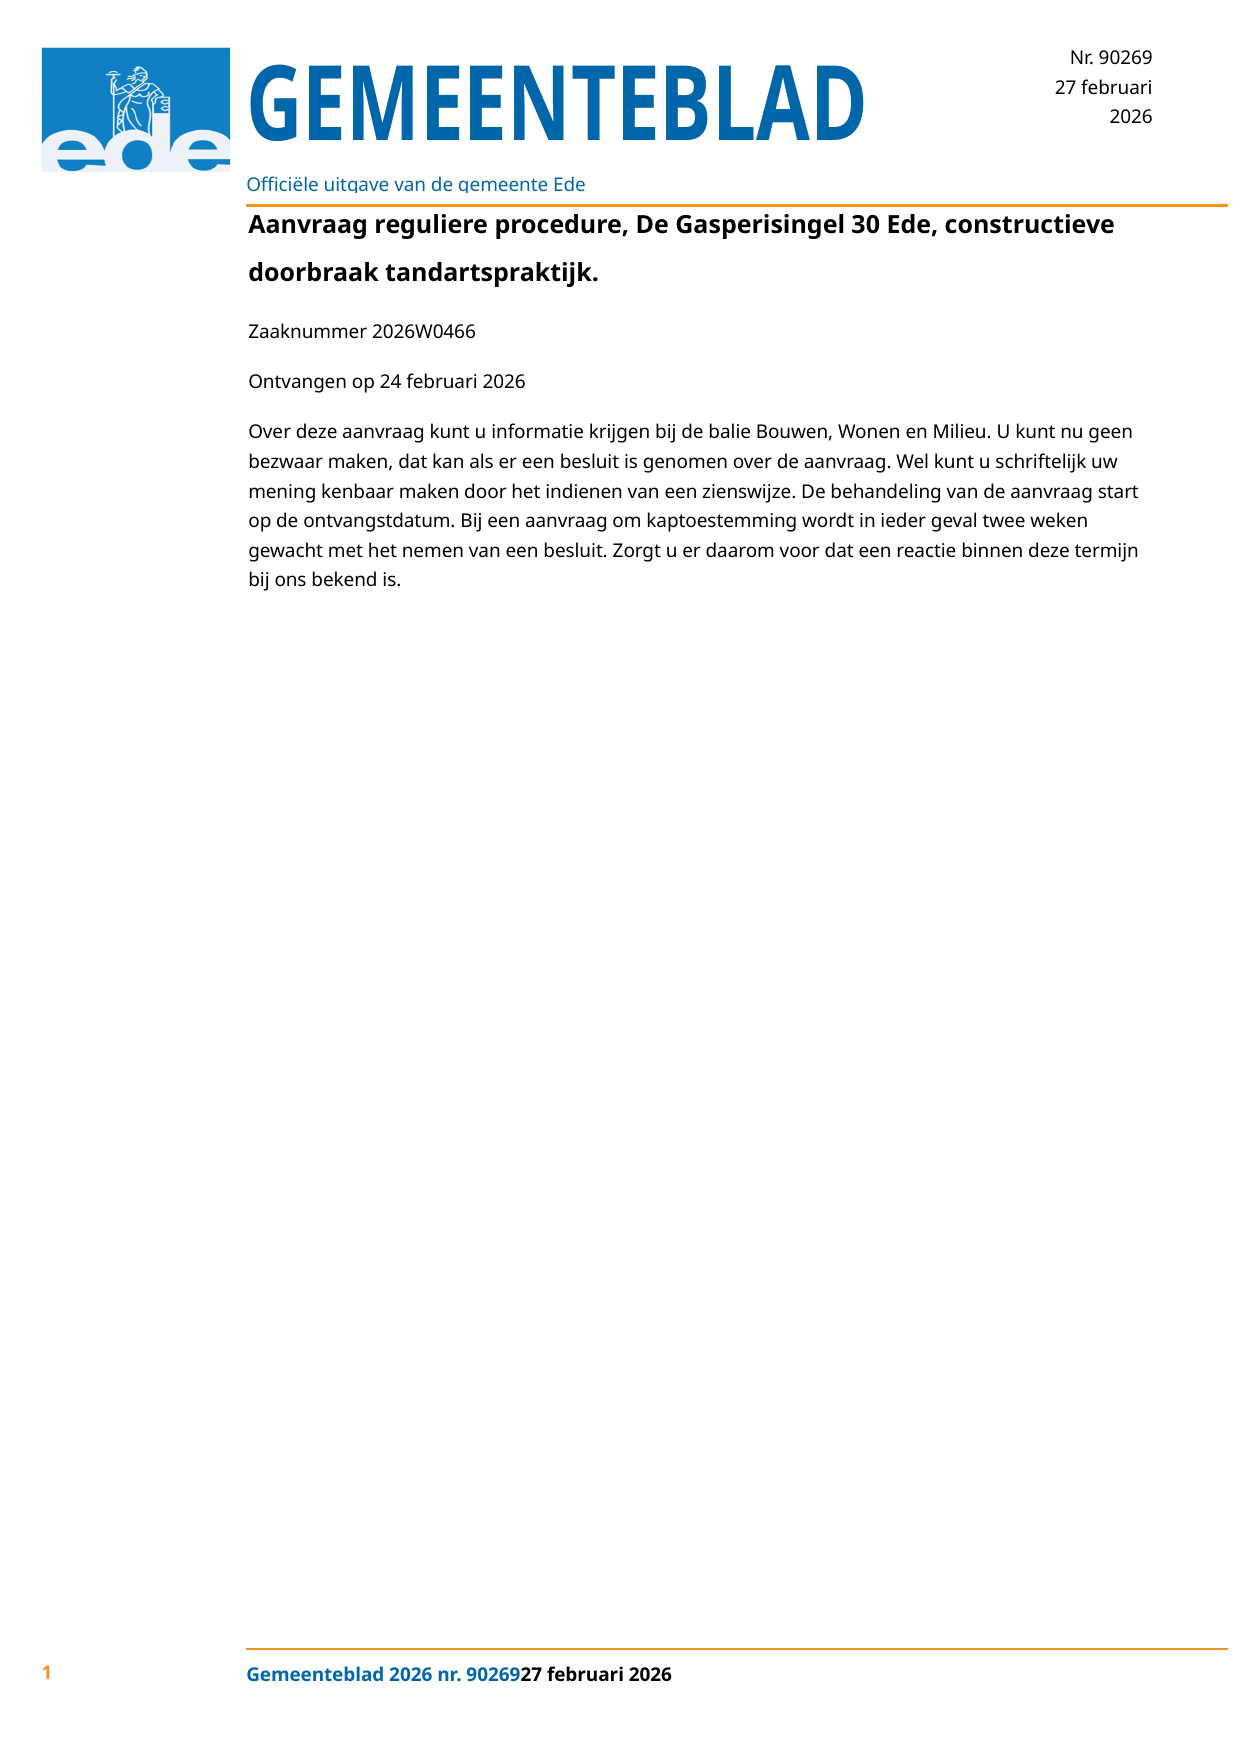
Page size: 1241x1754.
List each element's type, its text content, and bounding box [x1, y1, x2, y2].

text Aanvraag reguliere procedure, De Gasperisingel 30 Ede, constructieve doorbraak tandartspraktijk. [248, 207, 1152, 288]
text Over deze aanvraag kunt u informatie krijgen bij de balie Bouwen, Wonen en Milieu. U kunt nu geen bezwaar maken, dat kan als er een besluit is genomen over de aanvraag. Wel kunt u schriftelijk uw mening kenbaar maken door het indienen van een zienswijze. De behandeling van de aanvraag start op de ontvangstdatum. Bij een aanvraag om kaptoestemming wordt in ieder geval twee weken gewacht met het nemen van een besluit. Zorgt u er daarom voor dat een reactie binnen deze termijn bij ons bekend is. [248, 419, 1152, 592]
text Zaaknummer 2026W0466 [248, 318, 1152, 344]
text Ontvangen op 24 februari 2026 [248, 368, 1152, 394]
picture [41, 47, 231, 172]
